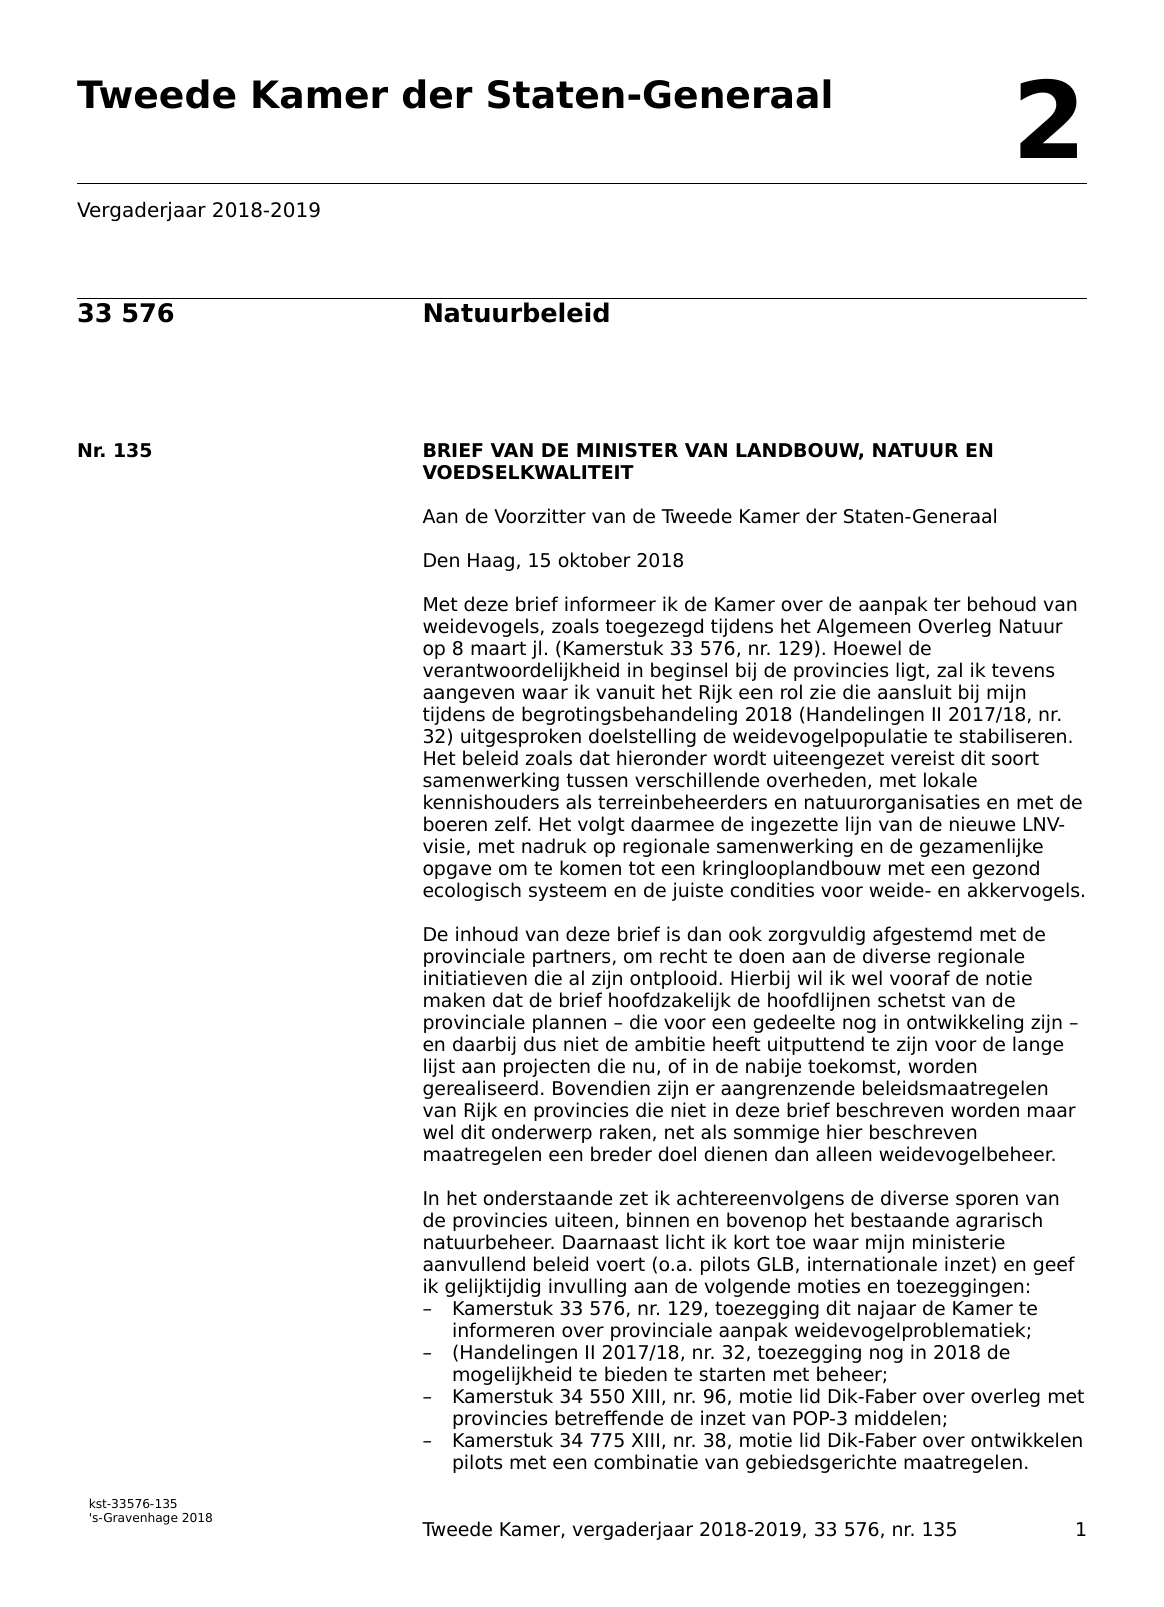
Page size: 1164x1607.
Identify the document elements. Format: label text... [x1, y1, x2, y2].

subtitle Nr. 135 BRIEF VAN DE MINISTER VAN LANDBOUW, NATUUR EN VOEDSELKWALITEIT [77, 440, 1087, 484]
text 's-Gravenhage 2018 [88, 1511, 323, 1525]
text – Kamerstuk 34 550 XIII, nr. 96, motie lid Dik-Faber over overleg met provincies betreffende de inzet van POP-3 middelen; [422, 1386, 1087, 1430]
text De inhoud van deze brief is dan ook zorgvuldig afgestemd met de provinciale partners, om recht te doen aan de diverse regionale initiatieven die al zijn ontplooid. Hierbij wil ik wel vooraf de notie maken dat de brief hoofdzakelijk de hoofdlijnen schetst van de provinciale plannen – die voor een gedeelte nog in ontwikkeling zijn – en daarbij dus niet de ambitie heeft uitputtend te zijn voor de lange lijst aan projecten die nu, of in de nabije toekomst, worden gerealiseerd. Bovendien zijn er aangrenzende beleidsmaatregelen van Rijk en provincies die niet in deze brief beschreven worden maar wel dit onderwerp raken, net als sommige hier beschreven maatregelen een breder doel dienen dan alleen weidevogelbeheer. [422, 924, 1087, 1166]
subtitle 33 576 Natuurbeleid [77, 299, 1087, 329]
text – Kamerstuk 34 775 XIII, nr. 38, motie lid Dik-Faber over ontwikkelen pilots met een combinatie van gebiedsgerichte maatregelen. [422, 1430, 1087, 1474]
text Den Haag, 15 oktober 2018 [422, 550, 1087, 572]
table_header 2 [886, 59, 1087, 183]
text kst-33576-135 [88, 1497, 323, 1511]
text Met deze brief informeer ik de Kamer over de aanpak ter behoud van weidevogels, zoals toegezegd tijdens het Algemeen Overleg Natuur op 8 maart jl. (Kamerstuk 33 576, nr. 129). Hoewel de verantwoordelijkheid in beginsel bij de provincies ligt, zal ik tevens aangeven waar ik vanuit het Rijk een rol zie die aansluit bij mijn tijdens de begrotingsbehandeling 2018 (Handelingen II 2017/18, nr. 32) uitgesproken doelstelling de weidevogelpopulatie te stabiliseren. Het beleid zoals dat hieronder wordt uiteengezet vereist dit soort samenwerking tussen verschillende overheden, met lokale kennishouders als terreinbeheerders en natuurorganisaties en met de boeren zelf. Het volgt daarmee de ingezette lijn van de nieuwe LNV-visie, met nadruk op regionale samenwerking en de gezamenlijke opgave om te komen tot een kringlooplandbouw met een gezond ecologisch systeem en de juiste condities voor weide- en akkervogels. [422, 594, 1087, 902]
table_header Tweede Kamer der Staten-Generaal [77, 59, 886, 183]
text Aan de Voorzitter van de Tweede Kamer der Staten-Generaal [422, 506, 1087, 528]
text – (Handelingen II 2017/18, nr. 32, toezegging nog in 2018 de mogelijkheid te bieden te starten met beheer; [422, 1342, 1087, 1386]
table_cell Vergaderjaar 2018-2019 [77, 184, 1087, 298]
text – Kamerstuk 33 576, nr. 129, toezegging dit najaar de Kamer te informeren over provinciale aanpak weidevogelproblematiek; [422, 1298, 1087, 1342]
text In het onderstaande zet ik achtereenvolgens de diverse sporen van de provincies uiteen, binnen en bovenop het bestaande agrarisch natuurbeheer. Daarnaast licht ik kort toe waar mijn ministerie aanvullend beleid voert (o.a. pilots GLB, internationale inzet) en geef ik gelijktijdig invulling aan de volgende moties en toezeggingen: [422, 1188, 1087, 1298]
